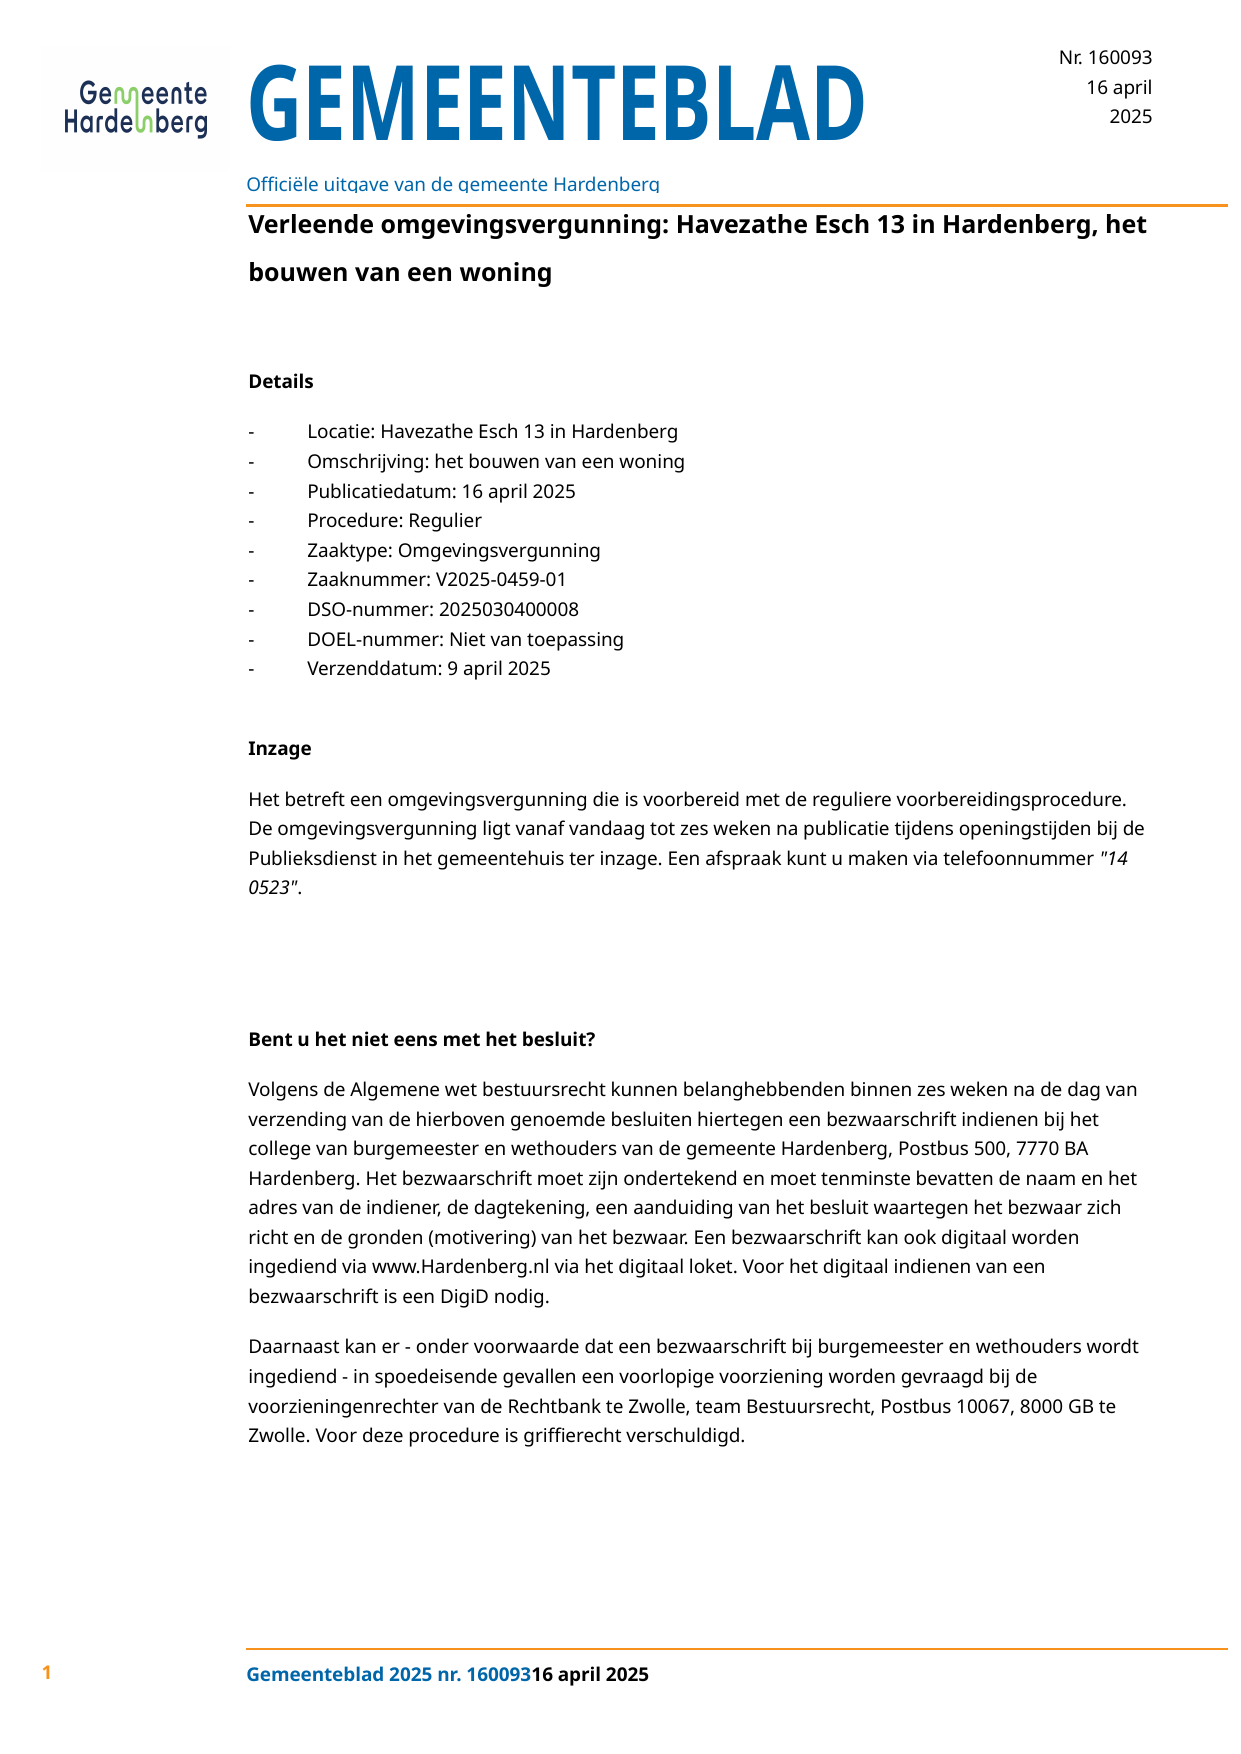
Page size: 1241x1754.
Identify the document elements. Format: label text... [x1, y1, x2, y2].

text Het betreft een omgevingsvergunning die is voorbereid met de reguliere voorbereidingsprocedure. De omgevingsvergunning ligt vanaf vandaag tot zes weken na publicatie tijdens openingstijden bij de Publieksdienst in het gemeentehuis ter inzage. Een afspraak kunt u maken via telefoonnummer "14 0523". [248, 786, 1152, 900]
text Details [248, 368, 1152, 394]
list DOEL-nummer: Niet van toepassing [248, 626, 1152, 652]
text Bent u het niet eens met het besluit? [248, 1026, 1152, 1052]
list DSO-nummer: 2025030400008 [248, 596, 1152, 622]
list Omschrijving: het bouwen van een woning [248, 448, 1152, 474]
picture [41, 47, 231, 172]
list Locatie: Havezathe Esch 13 in Hardenberg [248, 419, 1152, 444]
list Zaaknummer: V2025-0459-01 [248, 567, 1152, 592]
list Procedure: Regulier [248, 507, 1152, 533]
text Daarnaast kan er - onder voorwaarde dat een bezwaarschrift bij burgemeester en wethouders wordt ingediend - in spoedeisende gevallen een voorlopige voorziening worden gevraagd bij de voorzieningenrechter van de Rechtbank te Zwolle, team Bestuursrecht, Postbus 10067, 8000 GB te Zwolle. Voor deze procedure is griffierecht verschuldigd. [248, 1334, 1152, 1448]
list Publicatiedatum: 16 april 2025 [248, 478, 1152, 504]
list Verzenddatum: 9 april 2025 [248, 655, 1152, 681]
text Volgens de Algemene wet bestuursrecht kunnen belanghebbenden binnen zes weken na de dag van verzending van de hierboven genoemde besluiten hiertegen een bezwaarschrift indienen bij het college van burgemeester en wethouders van de gemeente Hardenberg, Postbus 500, 7770 BA Hardenberg. Het bezwaarschrift moet zijn ondertekend en moet tenminste bevatten de naam en het adres van de indiener, de dagtekening, een aanduiding van het besluit waartegen het bezwaar zich richt en de gronden (motivering) van het bezwaar. Een bezwaarschrift kan ook digitaal worden ingediend via www.Hardenberg.nl via het digitaal loket. Voor het digitaal indienen van een bezwaarschrift is een DigiD nodig. [248, 1076, 1152, 1309]
text Verleende omgevingsvergunning: Havezathe Esch 13 in Hardenberg, het bouwen van een woning [248, 207, 1152, 288]
text Inzage [248, 735, 1152, 761]
list Zaaktype: Omgevingsvergunning [248, 537, 1152, 563]
